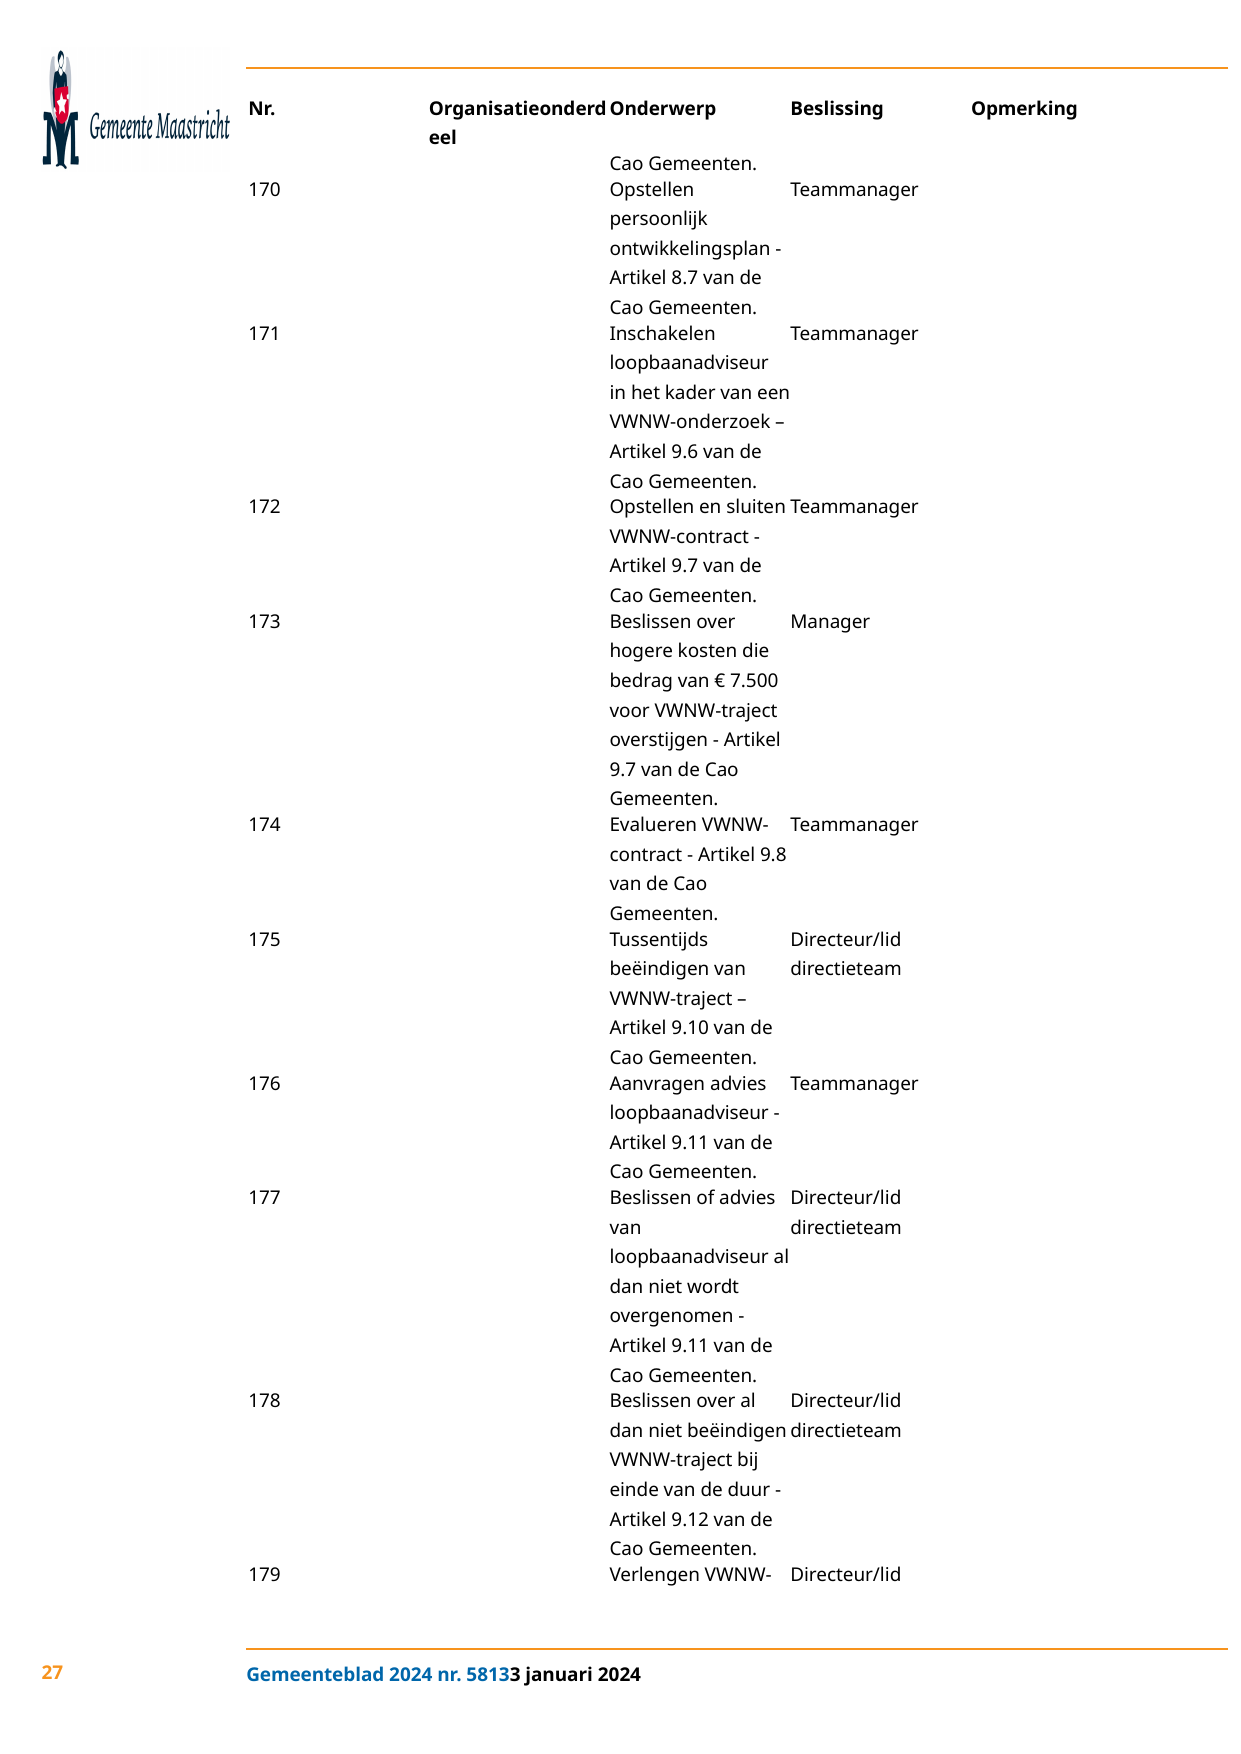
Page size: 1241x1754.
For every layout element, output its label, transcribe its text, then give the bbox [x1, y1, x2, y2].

table_cell [971, 1388, 1152, 1561]
table_cell Teammanager [790, 176, 971, 320]
table_cell [971, 811, 1152, 926]
table_cell Directeur/lid [790, 1561, 971, 1587]
table_cell Teammanager [790, 320, 971, 493]
table_cell Beslissen over hogere kosten die bedrag van € 7.500 voor VWNW-traject overstijgen - Artikel 9.7 van de Cao Gemeenten. [609, 608, 790, 811]
table_cell [429, 320, 609, 493]
table_cell [429, 1184, 609, 1387]
table_cell Opstellen persoonlijk ontwikkelingsplan - Artikel 8.7 van de Cao Gemeenten. [609, 176, 790, 320]
table_cell Directeur/lid directieteam [790, 1388, 971, 1561]
table_cell Tussentijds beëindigen van VWNW-traject – Artikel 9.10 van de Cao Gemeenten. [609, 926, 790, 1070]
table_header Organisatieonderdeel [429, 95, 609, 150]
table_cell 174 [248, 811, 429, 926]
table_cell [429, 811, 609, 926]
table_cell Inschakelen loopbaanadviseur in het kader van een VWNW-onderzoek – Artikel 9.6 van de Cao Gemeenten. [609, 320, 790, 493]
table_cell Directeur/lid directieteam [790, 926, 971, 1070]
table_cell Beslissen of advies van loopbaanadviseur al dan niet wordt overgenomen - Artikel 9.11 van de Cao Gemeenten. [609, 1184, 790, 1387]
table_cell 179 [248, 1561, 429, 1587]
table_cell 175 [248, 926, 429, 1070]
table_cell Beslissen over al dan niet beëindigen VWNW-traject bij einde van de duur - Artikel 9.12 van de Cao Gemeenten. [609, 1388, 790, 1561]
table_cell [971, 1070, 1152, 1184]
table_cell [429, 176, 609, 320]
table_cell Verlengen VWNW- [609, 1561, 790, 1587]
table_cell [429, 926, 609, 1070]
table_cell Teammanager [790, 494, 971, 608]
table_cell [971, 320, 1152, 493]
table_cell [429, 1388, 609, 1561]
table_cell Directeur/lid directieteam [790, 1184, 971, 1387]
table_cell [971, 1561, 1152, 1587]
table_cell Teammanager [790, 811, 971, 926]
table_cell Aanvragen advies loopbaanadviseur - Artikel 9.11 van de Cao Gemeenten. [609, 1070, 790, 1184]
table_cell [971, 176, 1152, 320]
table_cell Evalueren VWNW-contract - Artikel 9.8 van de Cao Gemeenten. [609, 811, 790, 926]
table_cell [429, 494, 609, 608]
table_cell [790, 150, 971, 176]
table_cell Teammanager [790, 1070, 971, 1184]
table_cell [971, 1184, 1152, 1387]
table_cell 177 [248, 1184, 429, 1387]
table_header Onderwerp [609, 95, 790, 150]
table_cell 176 [248, 1070, 429, 1184]
table_cell [429, 1070, 609, 1184]
table_cell Cao Gemeenten. [609, 150, 790, 176]
table_cell [248, 150, 429, 176]
table_cell [429, 150, 609, 176]
table_cell [429, 608, 609, 811]
picture [41, 47, 231, 172]
table_header Beslissing [790, 95, 971, 150]
table_cell [971, 926, 1152, 1070]
table_header Opmerking [971, 95, 1152, 150]
table_cell 172 [248, 494, 429, 608]
table_cell [429, 1561, 609, 1587]
table_cell Manager [790, 608, 971, 811]
table_cell 170 [248, 176, 429, 320]
table_cell Opstellen en sluiten VWNW-contract - Artikel 9.7 van de Cao Gemeenten. [609, 494, 790, 608]
table_header Nr. [248, 95, 429, 150]
table_cell [971, 150, 1152, 176]
table_cell 171 [248, 320, 429, 493]
table_cell [971, 494, 1152, 608]
table_cell 178 [248, 1388, 429, 1561]
table_cell 173 [248, 608, 429, 811]
table_cell [971, 608, 1152, 811]
